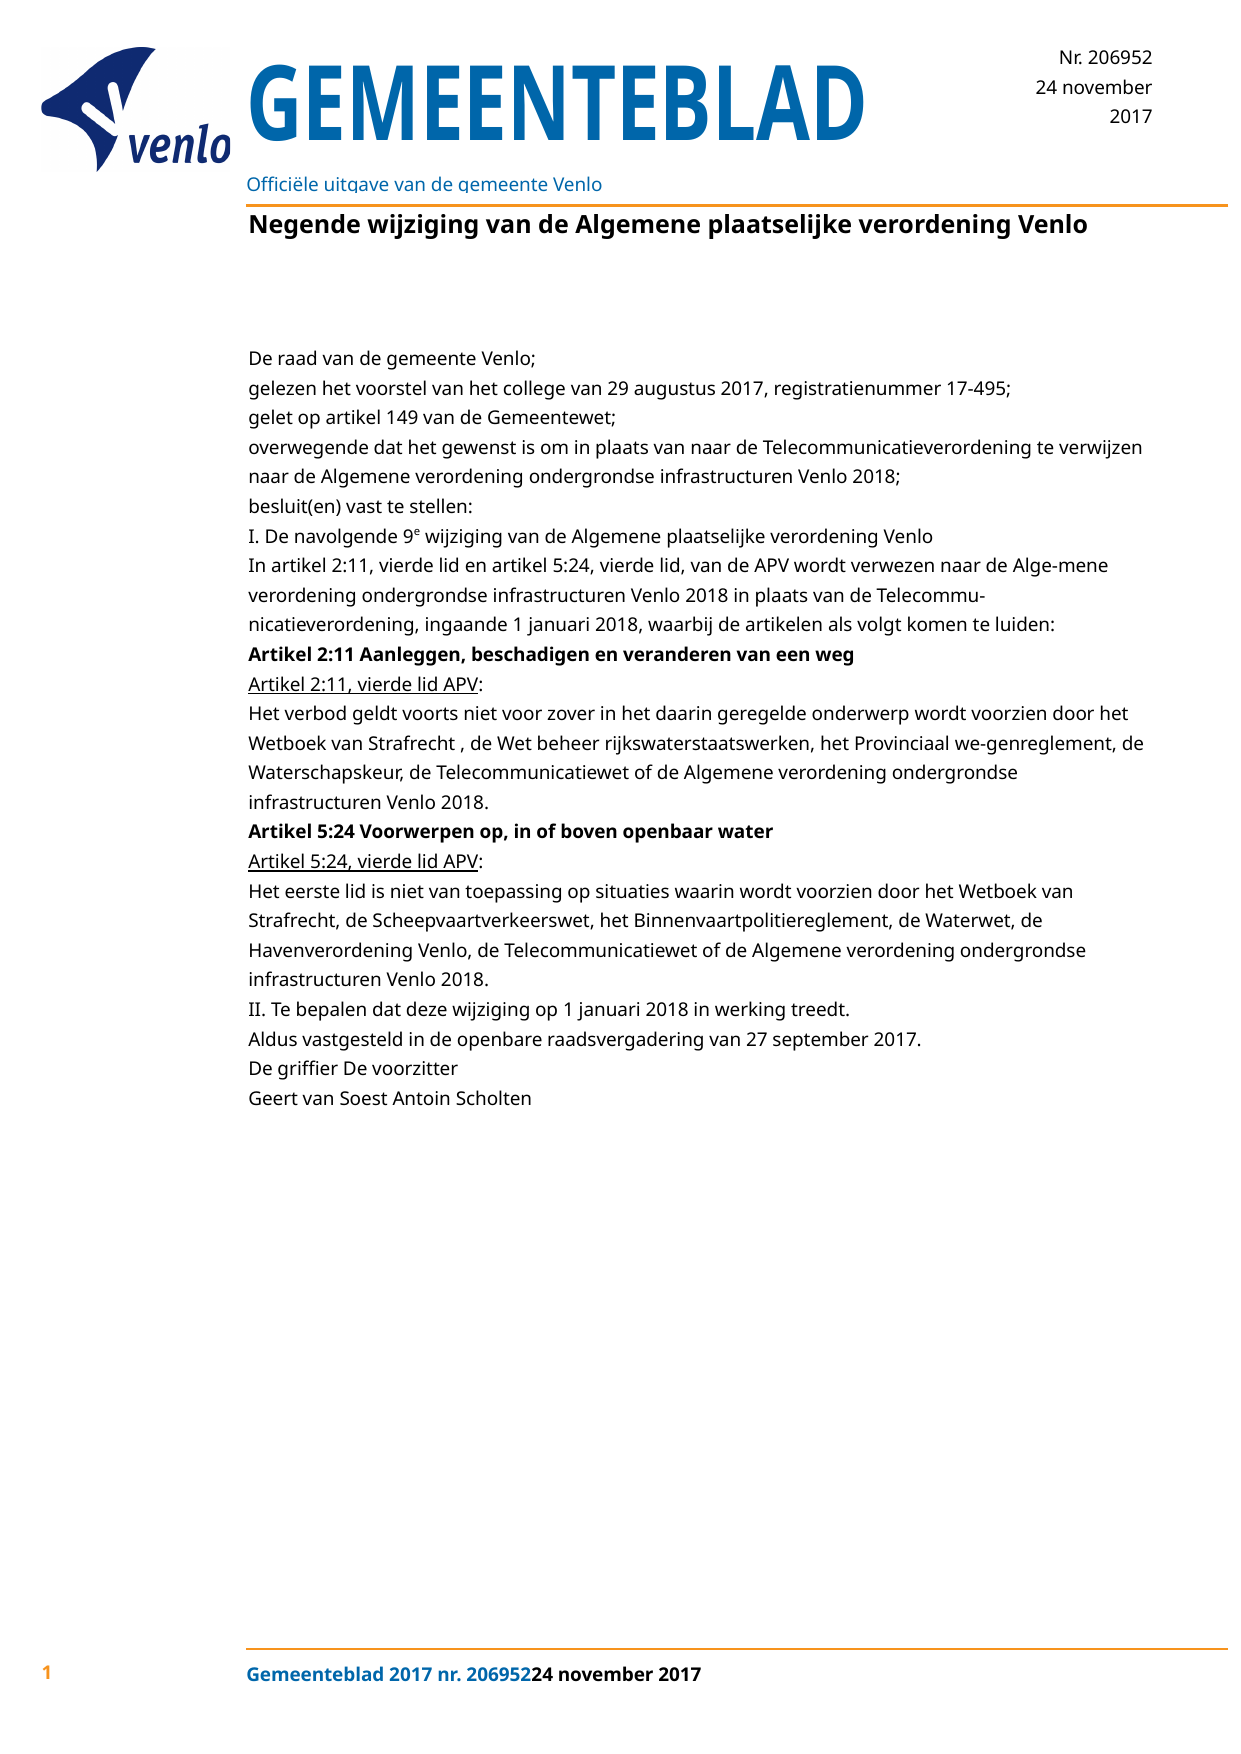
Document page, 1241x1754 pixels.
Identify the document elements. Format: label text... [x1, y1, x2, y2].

text I. De navolgende 9e wijziging van de Algemene plaatselijke verordening Venlo [248, 523, 1152, 548]
text Artikel 2:11 Aanleggen, beschadigen en veranderen van een weg [248, 641, 1152, 667]
text Het verbod geldt voorts niet voor zover in het daarin geregelde onderwerp wordt voorzien door het Wetboek van Strafrecht , de Wet beheer rijkswaterstaatswerken, het Provinciaal we-genreglement, de Waterschapskeur, de Telecommunicatiewet of de Algemene verordening ondergrondse infrastructuren Venlo 2018. [248, 700, 1152, 815]
text Artikel 2:11, vierde lid APV: [248, 671, 1152, 696]
text De raad van de gemeente Venlo; [248, 345, 1152, 371]
text In artikel 2:11, vierde lid en artikel 5:24, vierde lid, van de APV wordt verwezen naar de Alge-mene verordening ondergrondse infrastructuren Venlo 2018 in plaats van de Telecommu-nicatieverordening, ingaande 1 januari 2018, waarbij de artikelen als volgt komen te luiden: [248, 552, 1152, 637]
text Artikel 5:24 Voorwerpen op, in of boven openbaar water [248, 819, 1152, 844]
text Artikel 5:24, vierde lid APV: [248, 848, 1152, 874]
text gelezen het voorstel van het college van 29 augustus 2017, registratienummer 17-495; [248, 375, 1152, 401]
text Het eerste lid is niet van toepassing op situaties waarin wordt voorzien door het Wetboek van Strafrecht, de Scheepvaartverkeerswet, het Binnenvaartpolitiereglement, de Waterwet, de Havenverordening Venlo, de Telecommunicatiewet of de Algemene verordening ondergrondse infrastructuren Venlo 2018. [248, 878, 1152, 992]
picture [41, 47, 231, 172]
text overwegende dat het gewenst is om in plaats van naar de Telecommunicatieverordening te verwijzen naar de Algemene verordening ondergrondse infrastructuren Venlo 2018; [248, 434, 1152, 489]
text Geert van Soest Antoin Scholten [248, 1085, 1152, 1111]
text II. Te bepalen dat deze wijziging op 1 januari 2018 in werking treedt. [248, 996, 1152, 1022]
text gelet op artikel 149 van de Gemeentewet; [248, 404, 1152, 430]
text Aldus vastgesteld in de openbare raadsvergadering van 27 september 2017. [248, 1026, 1152, 1051]
text besluit(en) vast te stellen: [248, 493, 1152, 519]
text De griffier De voorzitter [248, 1055, 1152, 1081]
text Negende wijziging van de Algemene plaatselijke verordening Venlo [248, 207, 1152, 241]
